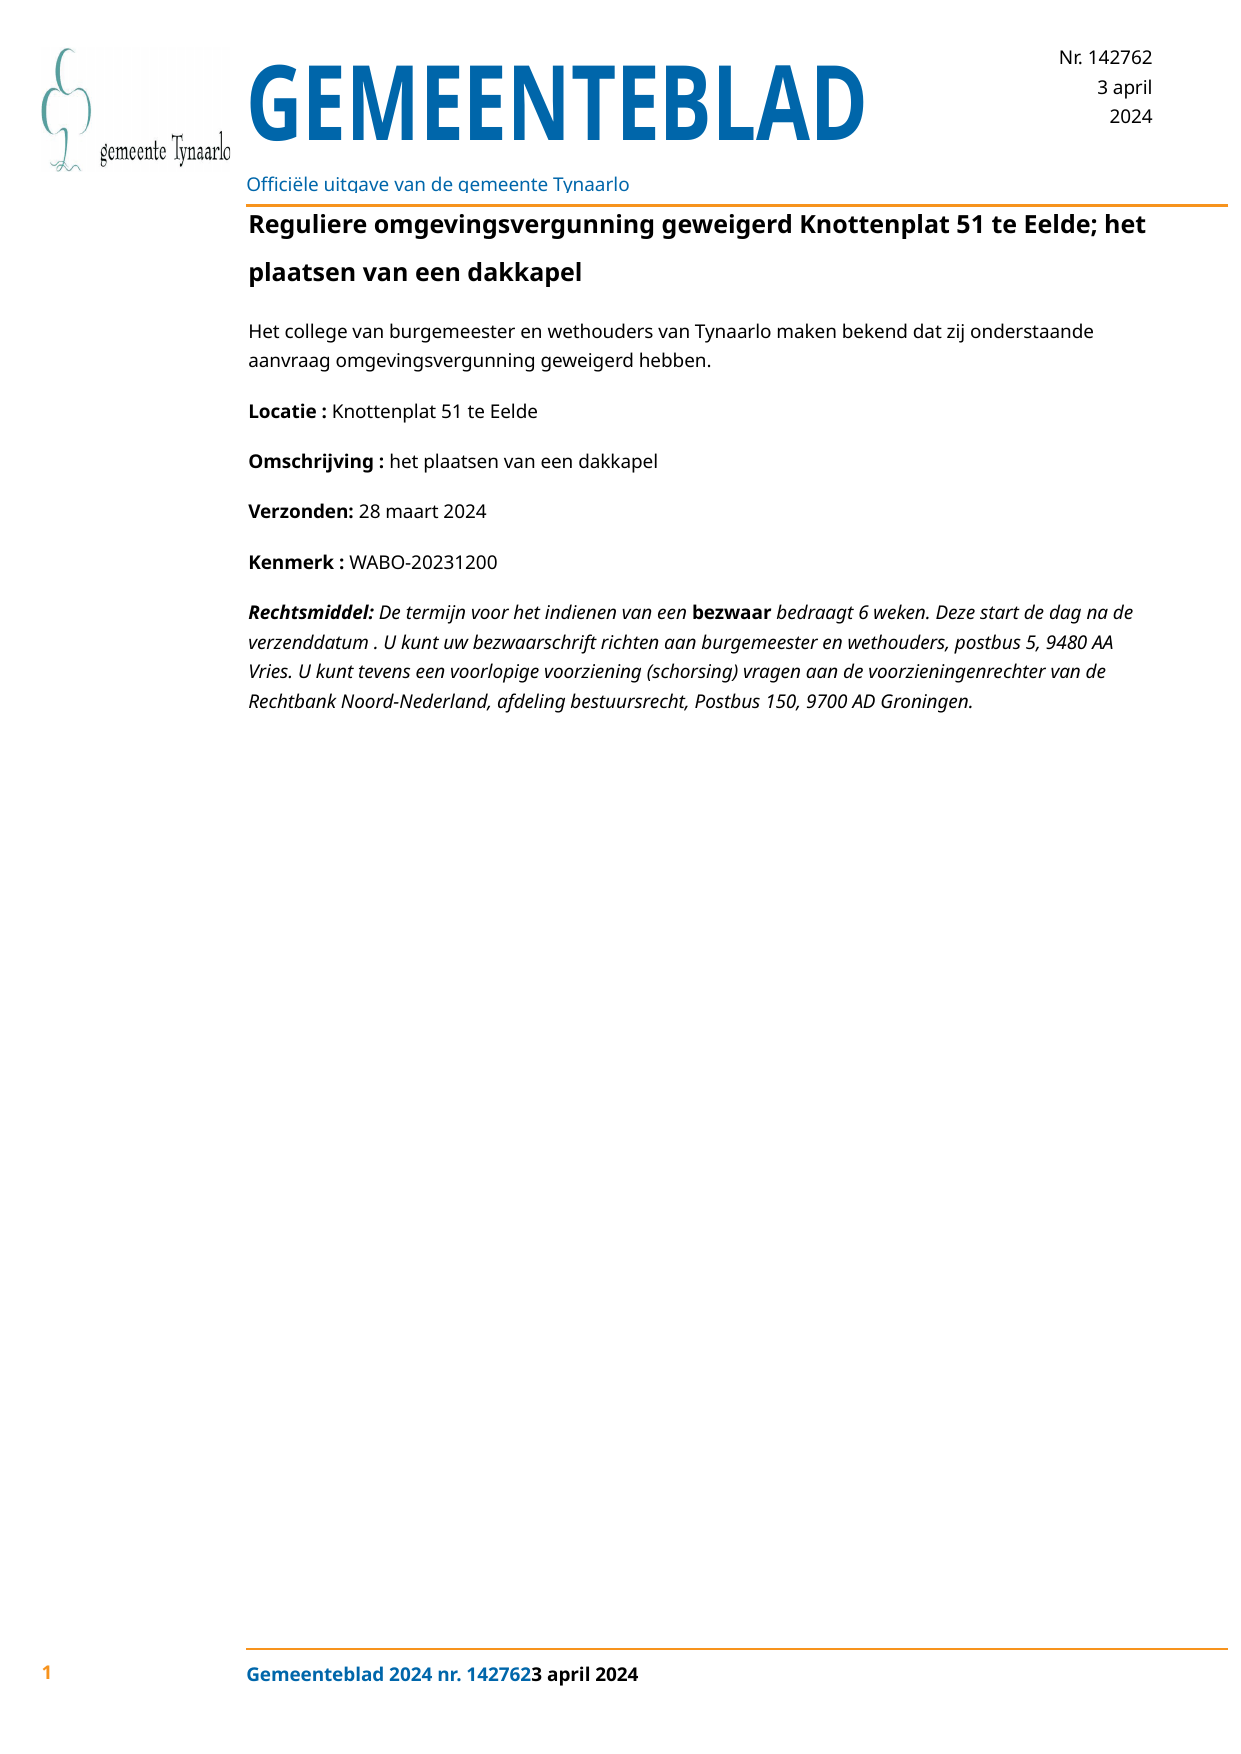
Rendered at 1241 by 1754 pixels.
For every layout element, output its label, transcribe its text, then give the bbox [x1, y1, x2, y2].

text Omschrijving : het plaatsen van een dakkapel [248, 448, 1152, 474]
text Reguliere omgevingsvergunning geweigerd Knottenplat 51 te Eelde; het plaatsen van een dakkapel [248, 207, 1152, 288]
text Het college van burgemeester en wethouders van Tynaarlo maken bekend dat zij onderstaande aanvraag omgevingsvergunning geweigerd hebben. [248, 318, 1152, 373]
text Locatie : Knottenplat 51 te Eelde [248, 398, 1152, 424]
picture [41, 47, 231, 172]
text Verzonden: 28 maart 2024 [248, 499, 1152, 524]
text Rechtsmiddel: De termijn voor het indienen van een bezwaar bedraagt 6 weken. Deze start de dag na de verzenddatum . U kunt uw bezwaarschrift richten aan burgemeester en wethouders, postbus 5, 9480 AA Vries. U kunt tevens een voorlopige voorziening (schorsing) vragen aan de voorzieningenrechter van de Rechtbank Noord-Nederland, afdeling bestuursrecht, Postbus 150, 9700 AD Groningen. [248, 599, 1152, 714]
text Kenmerk : WABO-20231200 [248, 549, 1152, 575]
